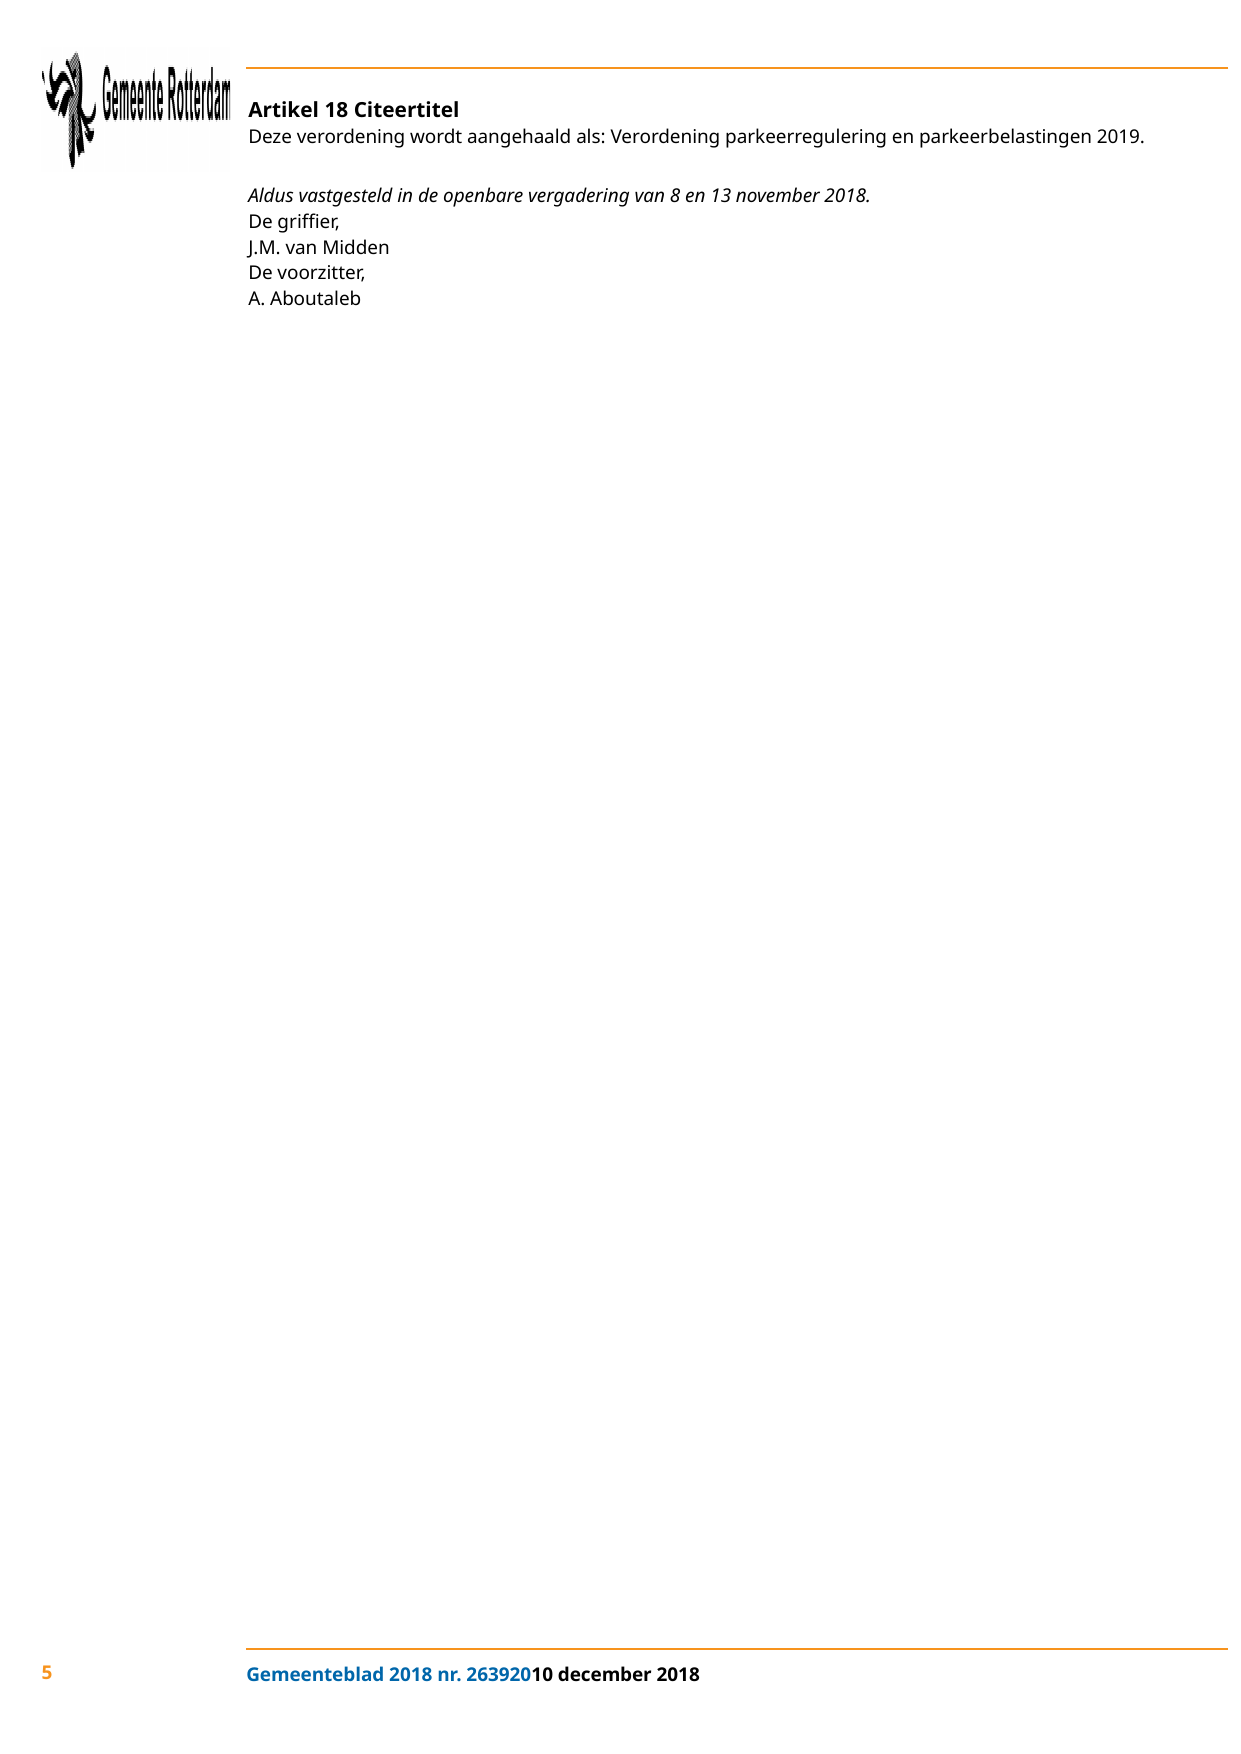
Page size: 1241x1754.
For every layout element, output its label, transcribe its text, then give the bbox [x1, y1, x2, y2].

text De voorzitter, [248, 259, 1152, 285]
text Artikel 18 Citeertitel [248, 95, 1152, 123]
picture [41, 47, 231, 172]
text J.M. van Midden [248, 234, 1152, 259]
text Deze verordening wordt aangehaald als: Verordening parkeerregulering en parkeerbelastingen 2019. [248, 123, 1152, 149]
text A. Aboutaleb [248, 285, 1152, 311]
text De griffier, [248, 208, 1152, 234]
text Aldus vastgesteld in de openbare vergadering van 8 en 13 november 2018. [248, 182, 1152, 208]
